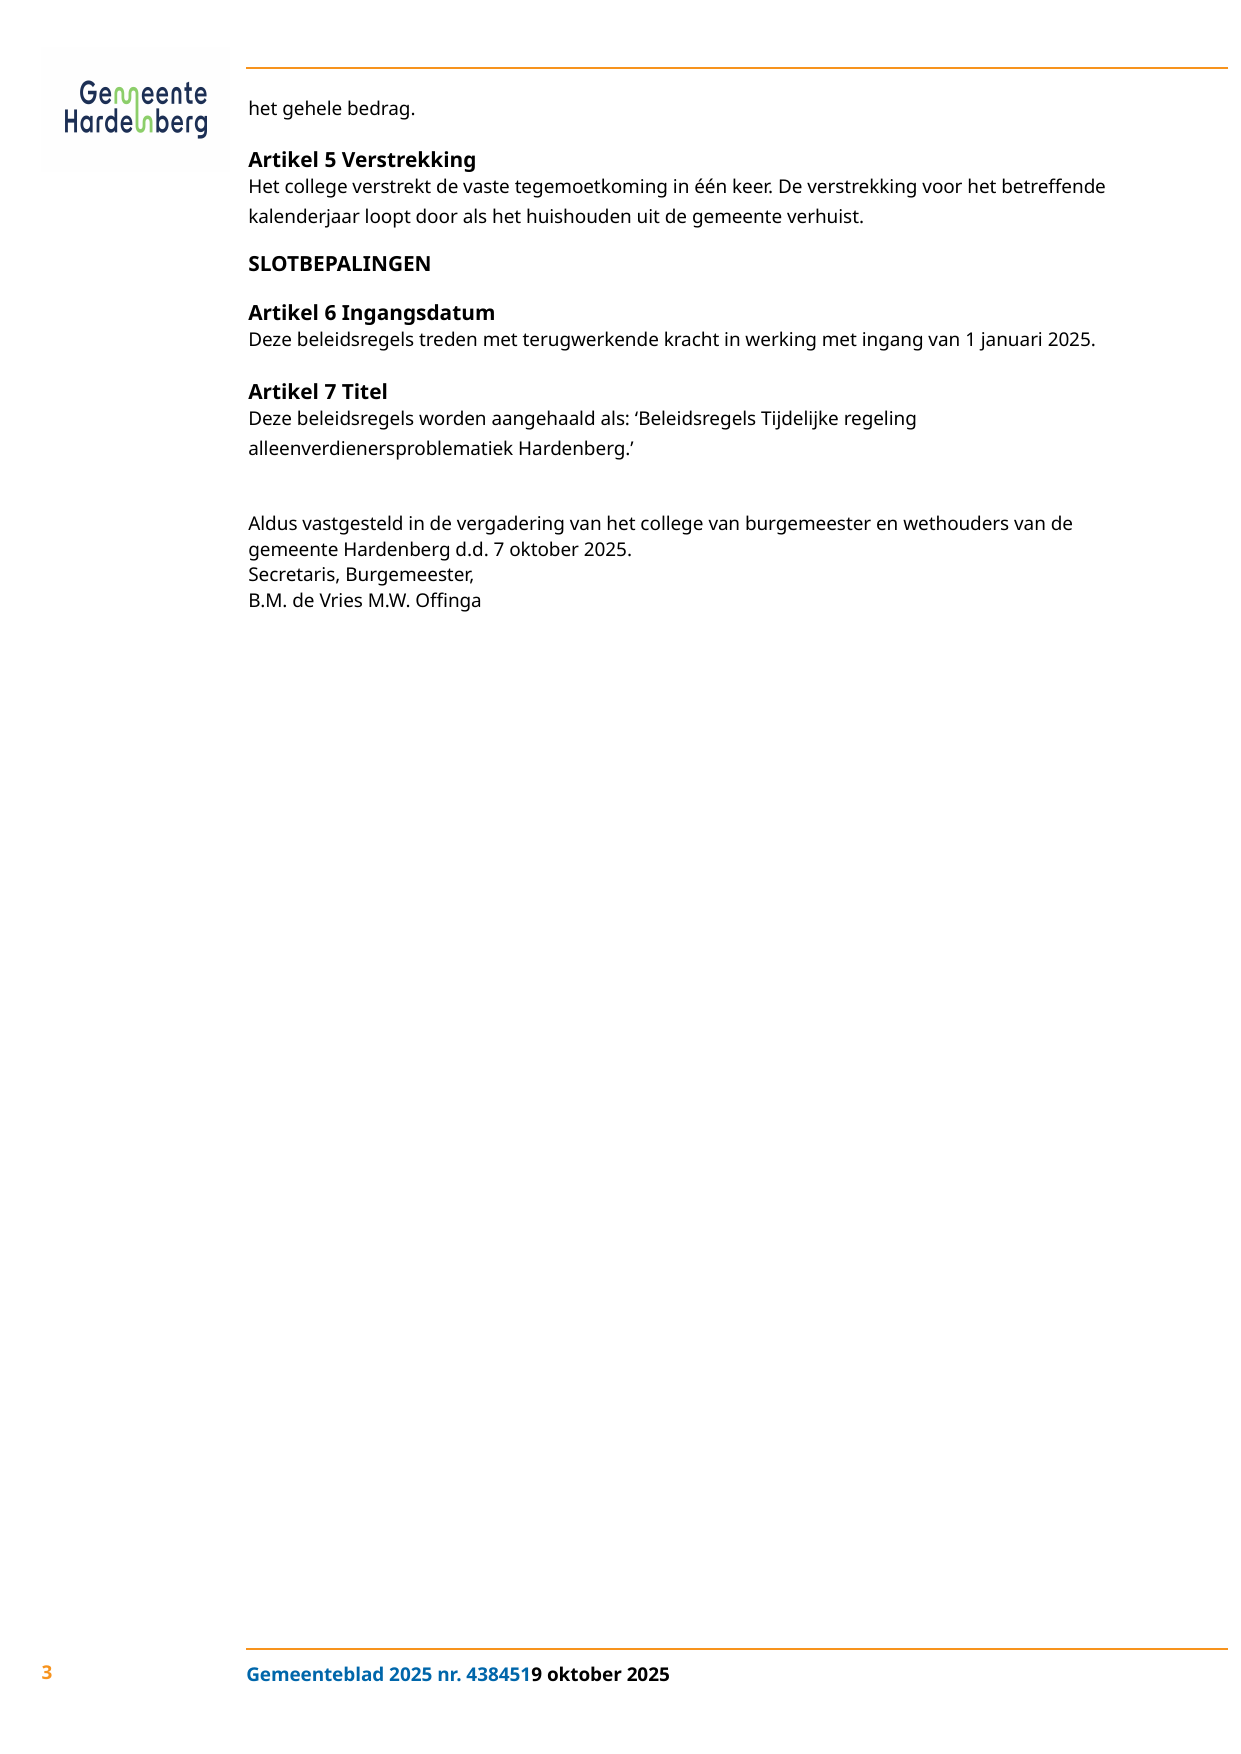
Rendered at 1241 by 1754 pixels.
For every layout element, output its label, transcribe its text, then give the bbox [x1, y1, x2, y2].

text SLOTBEPALINGEN [248, 249, 1152, 277]
text Artikel 6 Ingangsdatum [248, 298, 1152, 327]
text Artikel 7 Titel [248, 377, 1152, 405]
text Het college verstrekt de vaste tegemoetkoming in één keer. De verstrekking voor het betreffende kalenderjaar loopt door als het huishouden uit de gemeente verhuist. [248, 174, 1152, 229]
text Aldus vastgesteld in de vergadering van het college van burgemeester en wethouders van de gemeente Hardenberg d.d. 7 oktober 2025. [248, 510, 1152, 562]
text Deze beleidsregels treden met terugwerkende kracht in werking met ingang van 1 januari 2025. [248, 327, 1152, 352]
text B.M. de Vries M.W. Offinga [248, 587, 1152, 613]
text het gehele bedrag. [248, 95, 1152, 121]
text Deze beleidsregels worden aangehaald als: ‘Beleidsregels Tijdelijke regeling alleenverdienersproblematiek Hardenberg.’ [248, 405, 1152, 461]
text Secretaris, Burgemeester, [248, 562, 1152, 587]
text Artikel 5 Verstrekking [248, 145, 1152, 174]
picture [41, 47, 231, 172]
